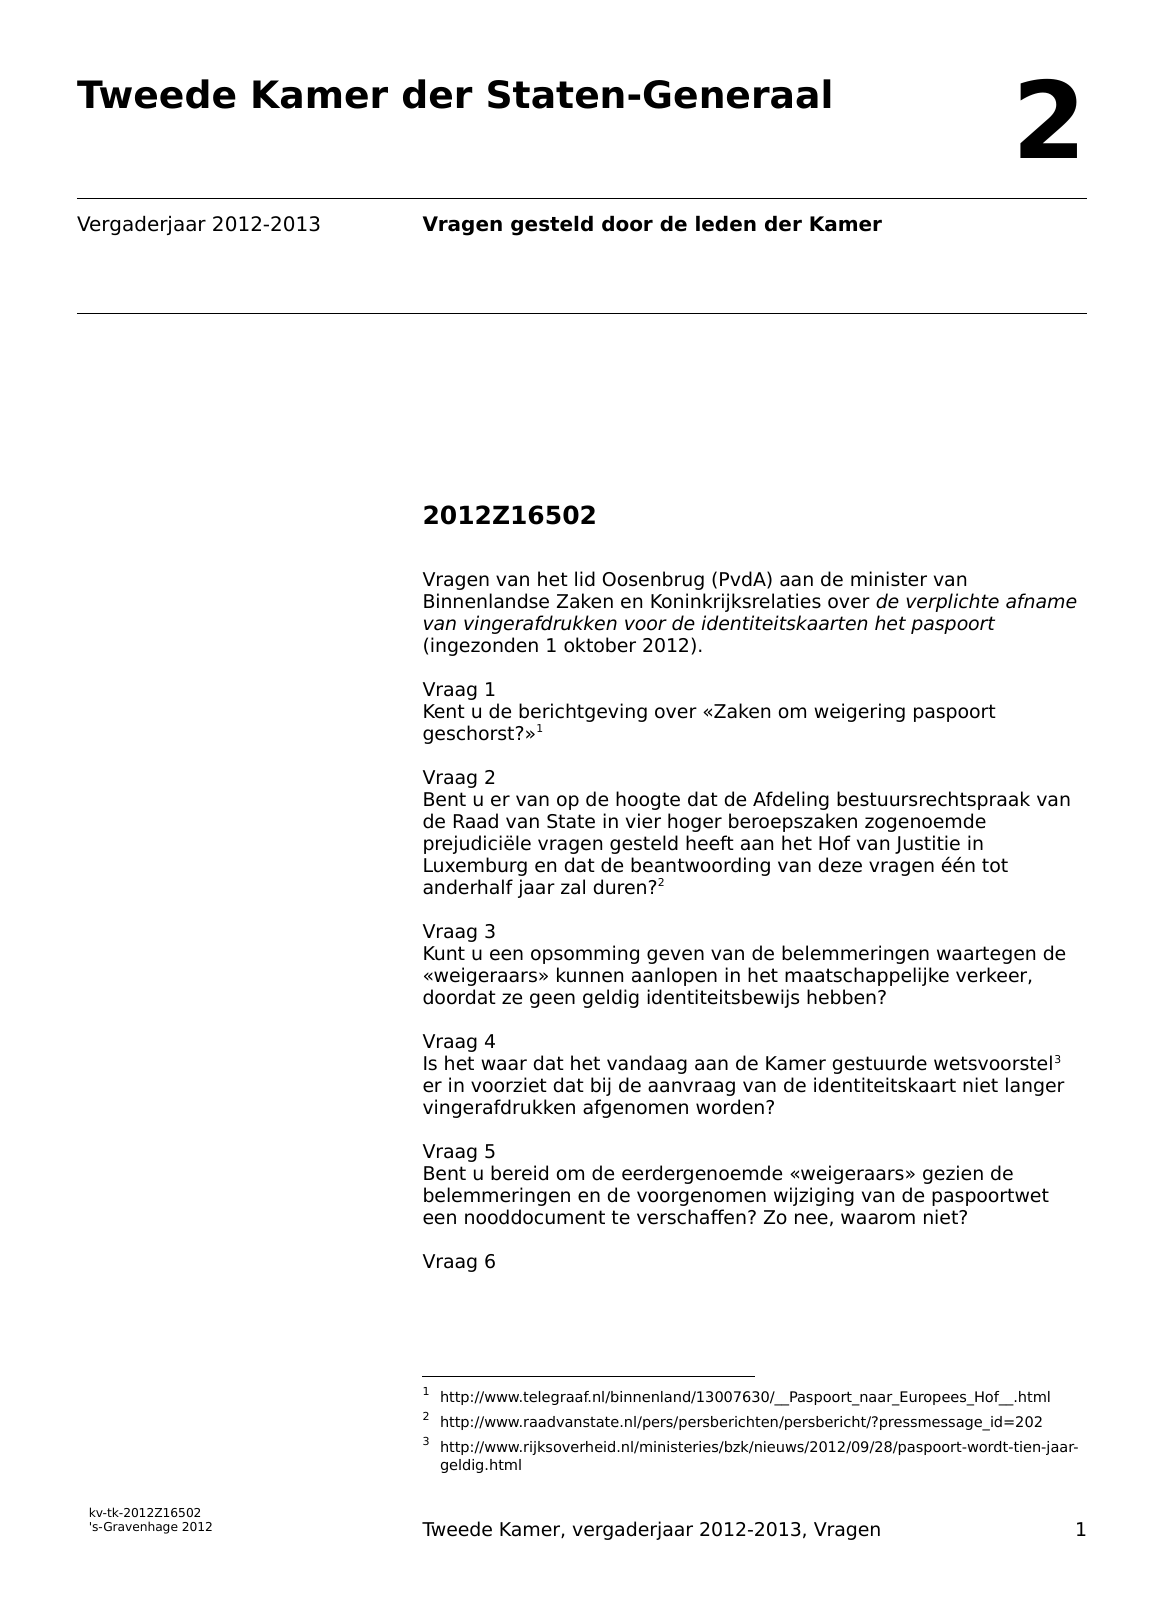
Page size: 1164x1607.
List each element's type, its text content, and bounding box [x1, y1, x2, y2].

text Vragen van het lid Oosenbrug (PvdA) aan de minister van Binnenlandse Zaken en Koninkrijksrelaties over de verplichte afname van vingerafdrukken voor de identiteitskaarten het paspoort (ingezonden 1 oktober 2012). [422, 569, 1087, 657]
text Vraag 6 [422, 1251, 1087, 1273]
text Bent u bereid om de eerdergenoemde «weigeraars» gezien de belemmeringen en de voorgenomen wijziging van de paspoortwet een nooddocument te verschaffen? Zo nee, waarom niet? [422, 1163, 1087, 1229]
table_cell Vergaderjaar 2012-2013 [77, 199, 422, 313]
text Vraag 3 [422, 921, 1087, 943]
text Bent u er van op de hoogte dat de Afdeling bestuursrechtspraak van de Raad van State in vier hoger beroepszaken zogenoemde prejudiciële vragen gesteld heeft aan het Hof van Justitie in Luxemburg en dat de beantwoording van deze vragen één tot anderhalf jaar zal duren? [422, 789, 1087, 899]
text http://www.raadvanstate.nl/pers/persberichten/persbericht/?pressmessage_id=202 [422, 1410, 1087, 1432]
text 's-Gravenhage 2012 [88, 1520, 323, 1534]
text http://www.telegraaf.nl/binnenland/13007630/__Paspoort_naar_Europees_Hof__.html [422, 1385, 1087, 1407]
text Vraag 1 [422, 679, 1087, 701]
text Kent u de berichtgeving over «Zaken om weigering paspoort geschorst?» [422, 701, 1087, 745]
table_cell Vragen gesteld door de leden der Kamer [422, 199, 1087, 313]
text kv-tk-2012Z16502 [88, 1506, 323, 1520]
table_header Tweede Kamer der Staten-Generaal [77, 59, 886, 198]
text Is het waar dat het vandaag aan de Kamer gestuurde wetsvoorstel er in voorziet dat bij de aanvraag van de identiteitskaart niet langer vingerafdrukken afgenomen worden? [422, 1053, 1087, 1119]
text Vraag 4 [422, 1031, 1087, 1053]
text Vraag 5 [422, 1141, 1087, 1163]
text 2012Z16502 [422, 501, 1087, 531]
text http://www.rijksoverheid.nl/ministeries/bzk/nieuws/2012/09/28/paspoort-wordt-tien-jaar-geldig.html [422, 1435, 1087, 1474]
table_header 2 [886, 59, 1087, 198]
text Vraag 2 [422, 767, 1087, 789]
text Kunt u een opsomming geven van de belemmeringen waartegen de «weigeraars» kunnen aanlopen in het maatschappelijke verkeer, doordat ze geen geldig identiteitsbewijs hebben? [422, 943, 1087, 1009]
